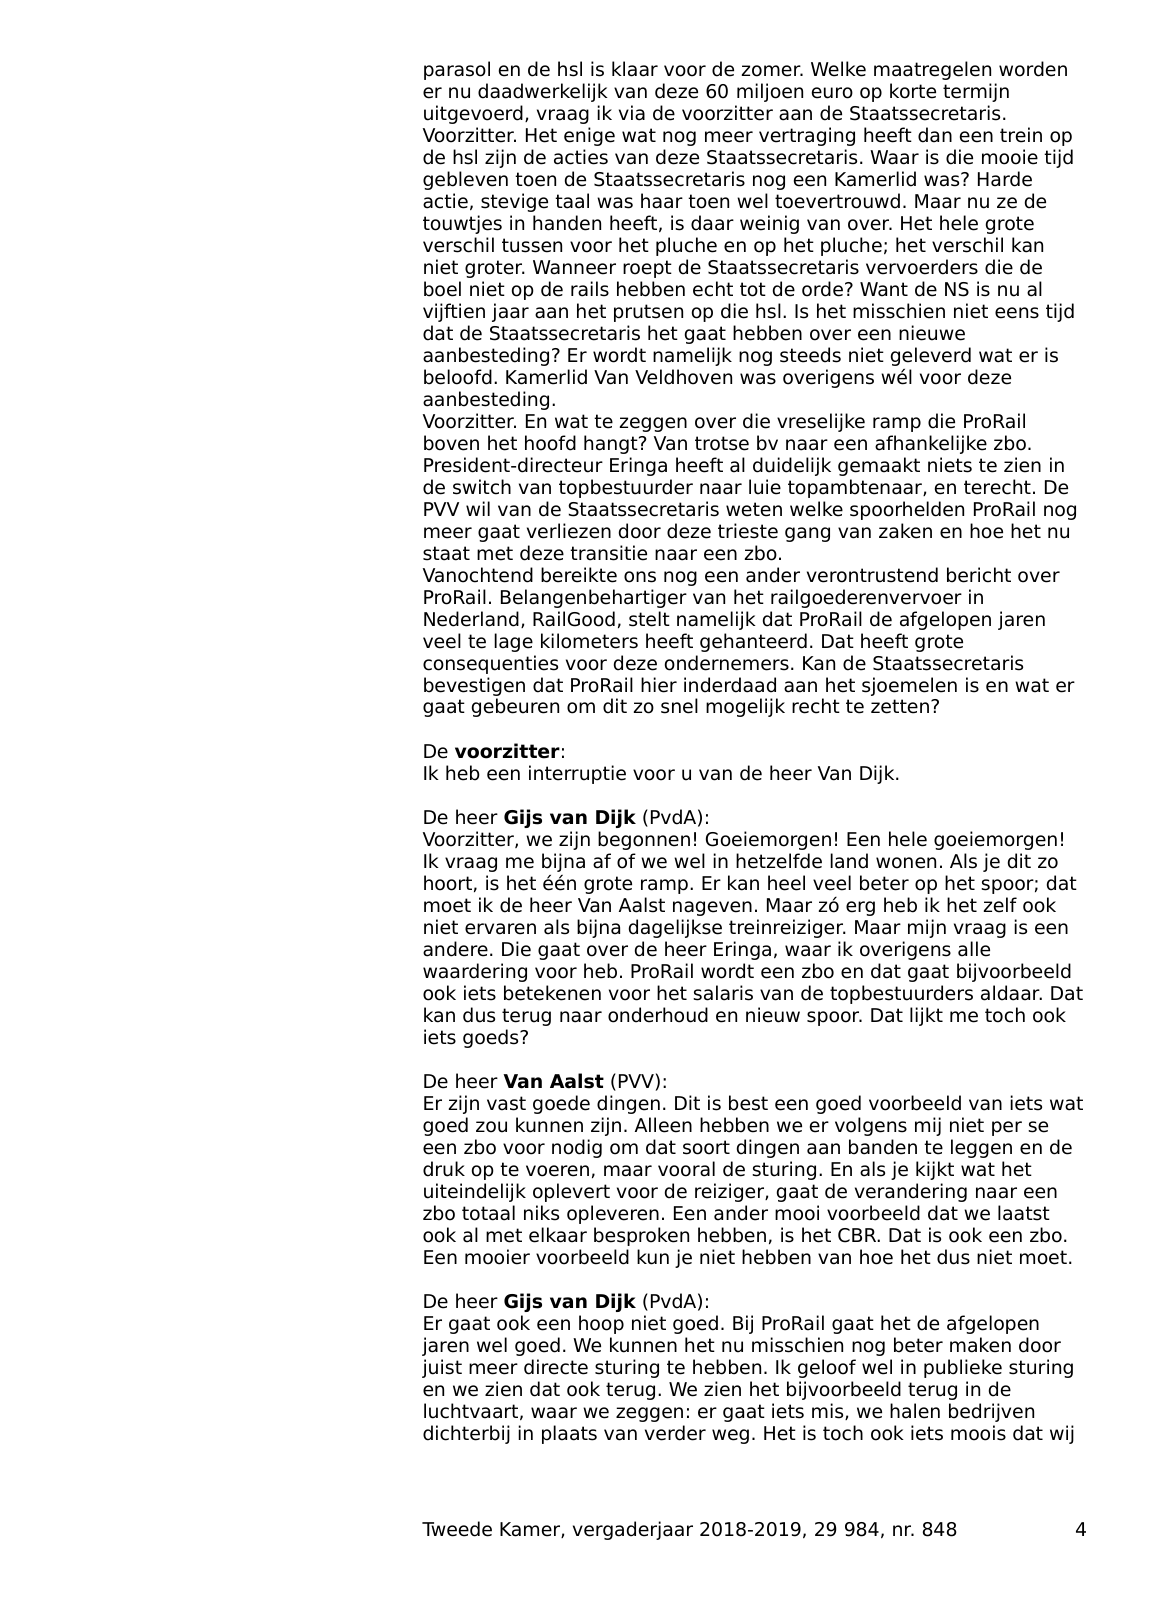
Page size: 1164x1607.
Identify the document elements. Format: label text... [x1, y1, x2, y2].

text Er zijn vast goede dingen. Dit is best een goed voorbeeld van iets wat goed zou kunnen zijn. Alleen hebben we er volgens mij niet per se een zbo voor nodig om dat soort dingen aan banden te leggen en de druk op te voeren, maar vooral de sturing. En als je kijkt wat het uiteindelijk oplevert voor de reiziger, gaat de verandering naar een zbo totaal niks opleveren. Een ander mooi voorbeeld dat we laatst ook al met elkaar besproken hebben, is het CBR. Dat is ook een zbo. Een mooier voorbeeld kun je niet hebben van hoe het dus niet moet. [422, 1093, 1087, 1268]
text Voorzitter. En wat te zeggen over die vreselijke ramp die ProRail boven het hoofd hangt? Van trotse bv naar een afhankelijke zbo. President-directeur Eringa heeft al duidelijk gemaakt niets te zien in de switch van topbestuurder naar luie topambtenaar, en terecht. De PVV wil van de Staatssecretaris weten welke spoorhelden ProRail nog meer gaat verliezen door deze trieste gang van zaken en hoe het nu staat met deze transitie naar een zbo. [422, 411, 1087, 564]
text De voorzitter: [422, 741, 1087, 763]
text Voorzitter. Het enige wat nog meer vertraging heeft dan een trein op de hsl zijn de acties van deze Staatssecretaris. Waar is die mooie tijd gebleven toen de Staatssecretaris nog een Kamerlid was? Harde actie, stevige taal was haar toen wel toevertrouwd. Maar nu ze de touwtjes in handen heeft, is daar weinig van over. Het hele grote verschil tussen voor het pluche en op het pluche; het verschil kan niet groter. Wanneer roept de Staatssecretaris vervoerders die de boel niet op de rails hebben echt tot de orde? Want de NS is nu al vijftien jaar aan het prutsen op die hsl. Is het misschien niet eens tijd dat de Staatssecretaris het gaat hebben over een nieuwe aanbesteding? Er wordt namelijk nog steeds niet geleverd wat er is beloofd. Kamerlid Van Veldhoven was overigens wél voor deze aanbesteding. [422, 125, 1087, 411]
text De heer Gijs van Dijk (PvdA): [422, 1291, 1087, 1313]
text parasol en de hsl is klaar voor de zomer. Welke maatregelen worden er nu daadwerkelijk van deze 60 miljoen euro op korte termijn uitgevoerd, vraag ik via de voorzitter aan de Staatssecretaris. [422, 59, 1087, 125]
text Voorzitter, we zijn begonnen! Goeiemorgen! Een hele goeiemorgen! Ik vraag me bijna af of we wel in hetzelfde land wonen. Als je dit zo hoort, is het één grote ramp. Er kan heel veel beter op het spoor; dat moet ik de heer Van Aalst nageven. Maar zó erg heb ik het zelf ook niet ervaren als bijna dagelijkse treinreiziger. Maar mijn vraag is een andere. Die gaat over de heer Eringa, waar ik overigens alle waardering voor heb. ProRail wordt een zbo en dat gaat bijvoorbeeld ook iets betekenen voor het salaris van de topbestuurders aldaar. Dat kan dus terug naar onderhoud en nieuw spoor. Dat lijkt me toch ook iets goeds? [422, 829, 1087, 1048]
text De heer Gijs van Dijk (PvdA): [422, 807, 1087, 829]
text De heer Van Aalst (PVV): [422, 1071, 1087, 1093]
text Vanochtend bereikte ons nog een ander verontrustend bericht over ProRail. Belangenbehartiger van het railgoederenvervoer in Nederland, RailGood, stelt namelijk dat ProRail de afgelopen jaren veel te lage kilometers heeft gehanteerd. Dat heeft grote consequenties voor deze ondernemers. Kan de Staatssecretaris bevestigen dat ProRail hier inderdaad aan het sjoemelen is en wat er gaat gebeuren om dit zo snel mogelijk recht te zetten? [422, 564, 1087, 718]
text Ik heb een interruptie voor u van de heer Van Dijk. [422, 763, 1087, 784]
text Er gaat ook een hoop niet goed. Bij ProRail gaat het de afgelopen jaren wel goed. We kunnen het nu misschien nog beter maken door juist meer directe sturing te hebben. Ik geloof wel in publieke sturing en we zien dat ook terug. We zien het bijvoorbeeld terug in de luchtvaart, waar we zeggen: er gaat iets mis, we halen bedrijven dichterbij in plaats van verder weg. Het is toch ook iets moois dat wij [422, 1313, 1087, 1444]
